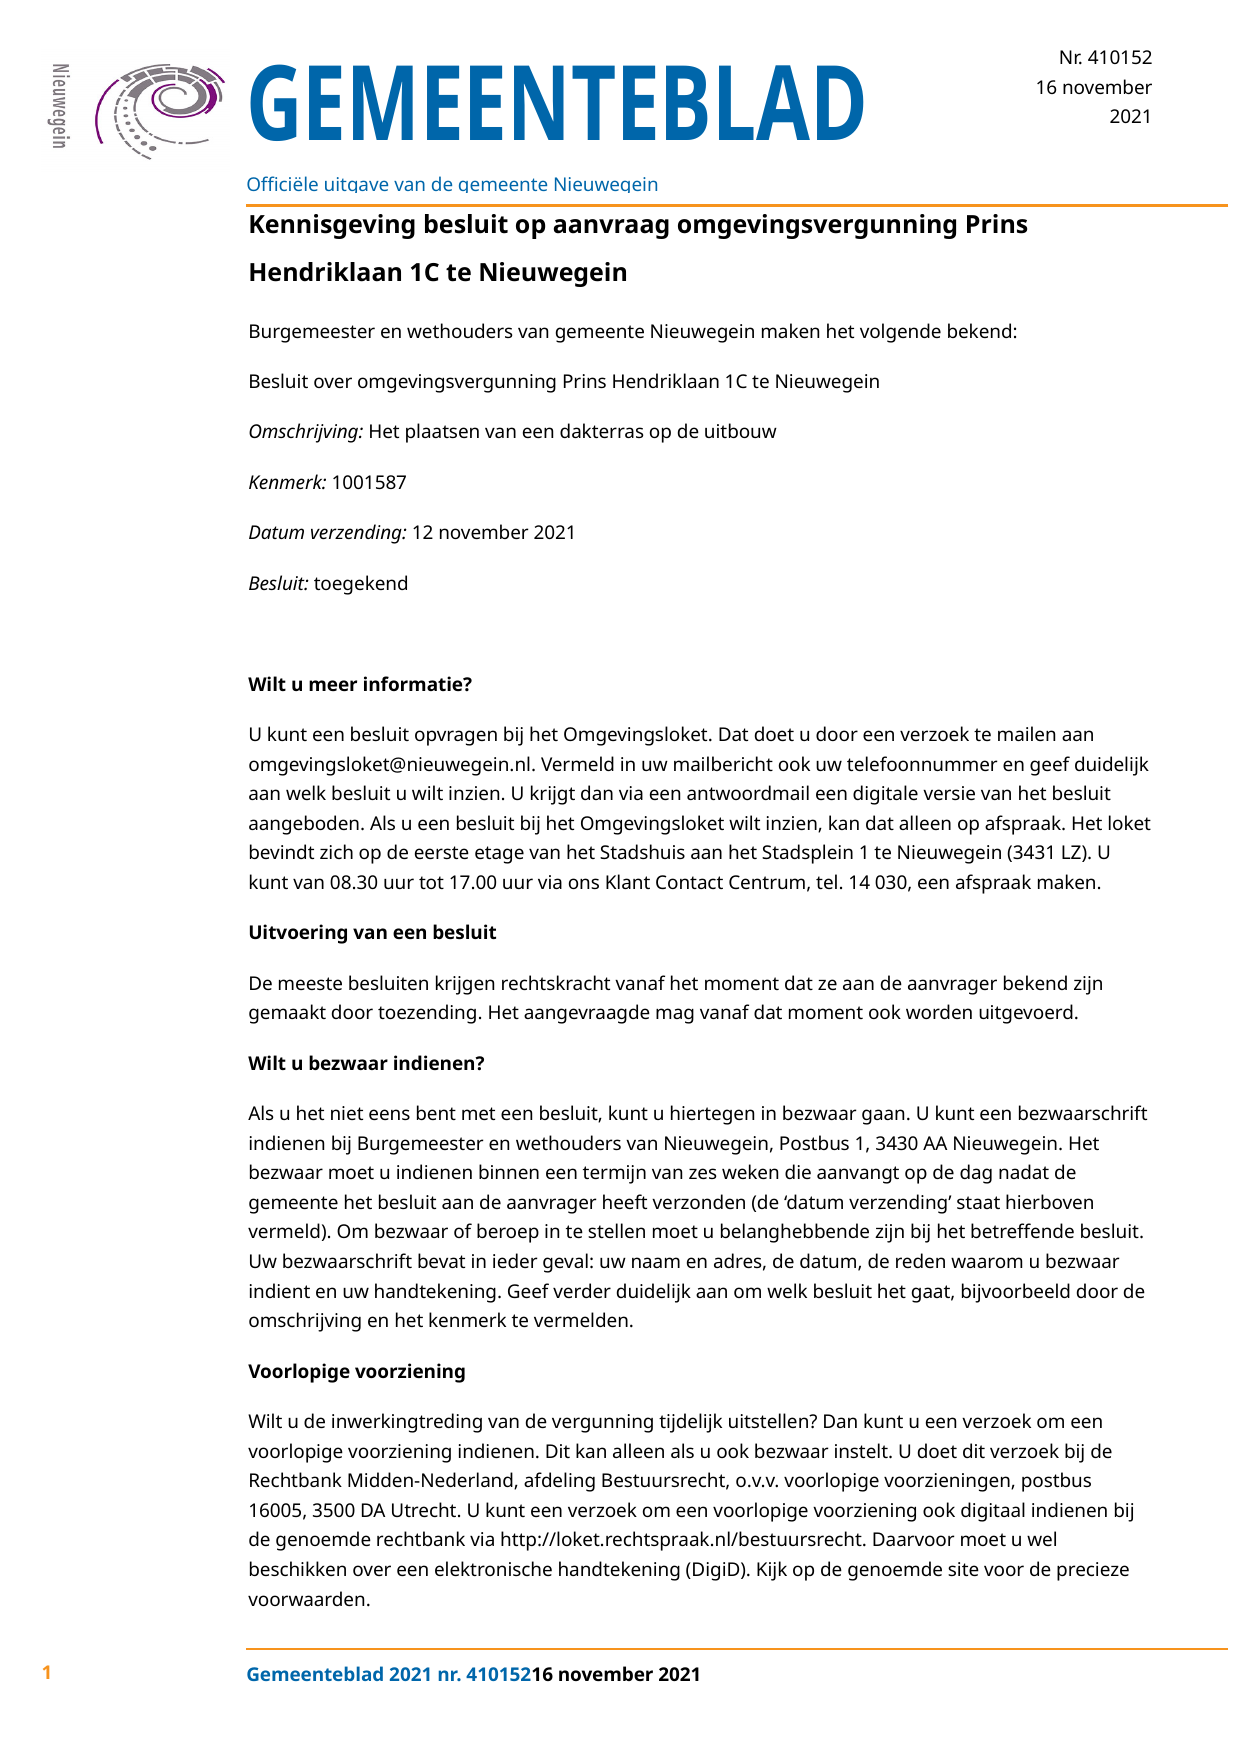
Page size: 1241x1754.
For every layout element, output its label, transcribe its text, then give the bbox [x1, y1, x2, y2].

text Wilt u bezwaar indienen? [248, 1050, 1152, 1076]
picture [41, 47, 231, 172]
text Datum verzending: 12 november 2021 [248, 519, 1152, 545]
text Omschrijving: Het plaatsen van een dakterras op de uitbouw [248, 419, 1152, 444]
text Uitvoering van een besluit [248, 919, 1152, 945]
text Burgemeester en wethouders van gemeente Nieuwegein maken het volgende bekend: [248, 318, 1152, 344]
text Voorlopige voorziening [248, 1358, 1152, 1384]
text Besluit: toegekend [248, 570, 1152, 596]
text Kenmerk: 1001587 [248, 469, 1152, 495]
text Besluit over omgevingsvergunning Prins Hendriklaan 1C te Nieuwegein [248, 368, 1152, 394]
text Wilt u meer informatie? [248, 671, 1152, 697]
text Wilt u de inwerkingtreding van de vergunning tijdelijk uitstellen? Dan kunt u een verzoek om een voorlopige voorziening indienen. Dit kan alleen als u ook bezwaar instelt. U doet dit verzoek bij de Rechtbank Midden-Nederland, afdeling Bestuursrecht, o.v.v. voorlopige voorzieningen, postbus 16005, 3500 DA Utrecht. U kunt een verzoek om een voorlopige voorziening ook digitaal indienen bij de genoemde rechtbank via http://loket.rechtspraak.nl/bestuursrecht. Daarvoor moet u wel beschikken over een elektronische handtekening (DigiD). Kijk op de genoemde site voor de precieze voorwaarden. [248, 1408, 1152, 1612]
text Kennisgeving besluit op aanvraag omgevingsvergunning Prins Hendriklaan 1C te Nieuwegein [248, 207, 1152, 288]
text De meeste besluiten krijgen rechtskracht vanaf het moment dat ze aan de aanvrager bekend zijn gemaakt door toezending. Het aangevraagde mag vanaf dat moment ook worden uitgevoerd. [248, 970, 1152, 1025]
text Als u het niet eens bent met een besluit, kunt u hiertegen in bezwaar gaan. U kunt een bezwaarschrift indienen bij Burgemeester en wethouders van Nieuwegein, Postbus 1, 3430 AA Nieuwegein. Het bezwaar moet u indienen binnen een termijn van zes weken die aanvangt op de dag nadat de gemeente het besluit aan de aanvrager heeft verzonden (de ‘datum verzending’ staat hierboven vermeld). Om bezwaar of beroep in te stellen moet u belanghebbende zijn bij het betreffende besluit. Uw bezwaarschrift bevat in ieder geval: uw naam en adres, de datum, de reden waarom u bezwaar indient en uw handtekening. Geef verder duidelijk aan om welk besluit het gaat, bijvoorbeeld door de omschrijving en het kenmerk te vermelden. [248, 1100, 1152, 1333]
text U kunt een besluit opvragen bij het Omgevingsloket. Dat doet u door een verzoek te mailen aan omgevingsloket@nieuwegein.nl. Vermeld in uw mailbericht ook uw telefoonnummer en geef duidelijk aan welk besluit u wilt inzien. U krijgt dan via een antwoordmail een digitale versie van het besluit aangeboden. Als u een besluit bij het Omgevingsloket wilt inzien, kan dat alleen op afspraak. Het loket bevindt zich op de eerste etage van het Stadshuis aan het Stadsplein 1 te Nieuwegein (3431 LZ). U kunt van 08.30 uur tot 17.00 uur via ons Klant Contact Centrum, tel. 14 030, een afspraak maken. [248, 721, 1152, 895]
